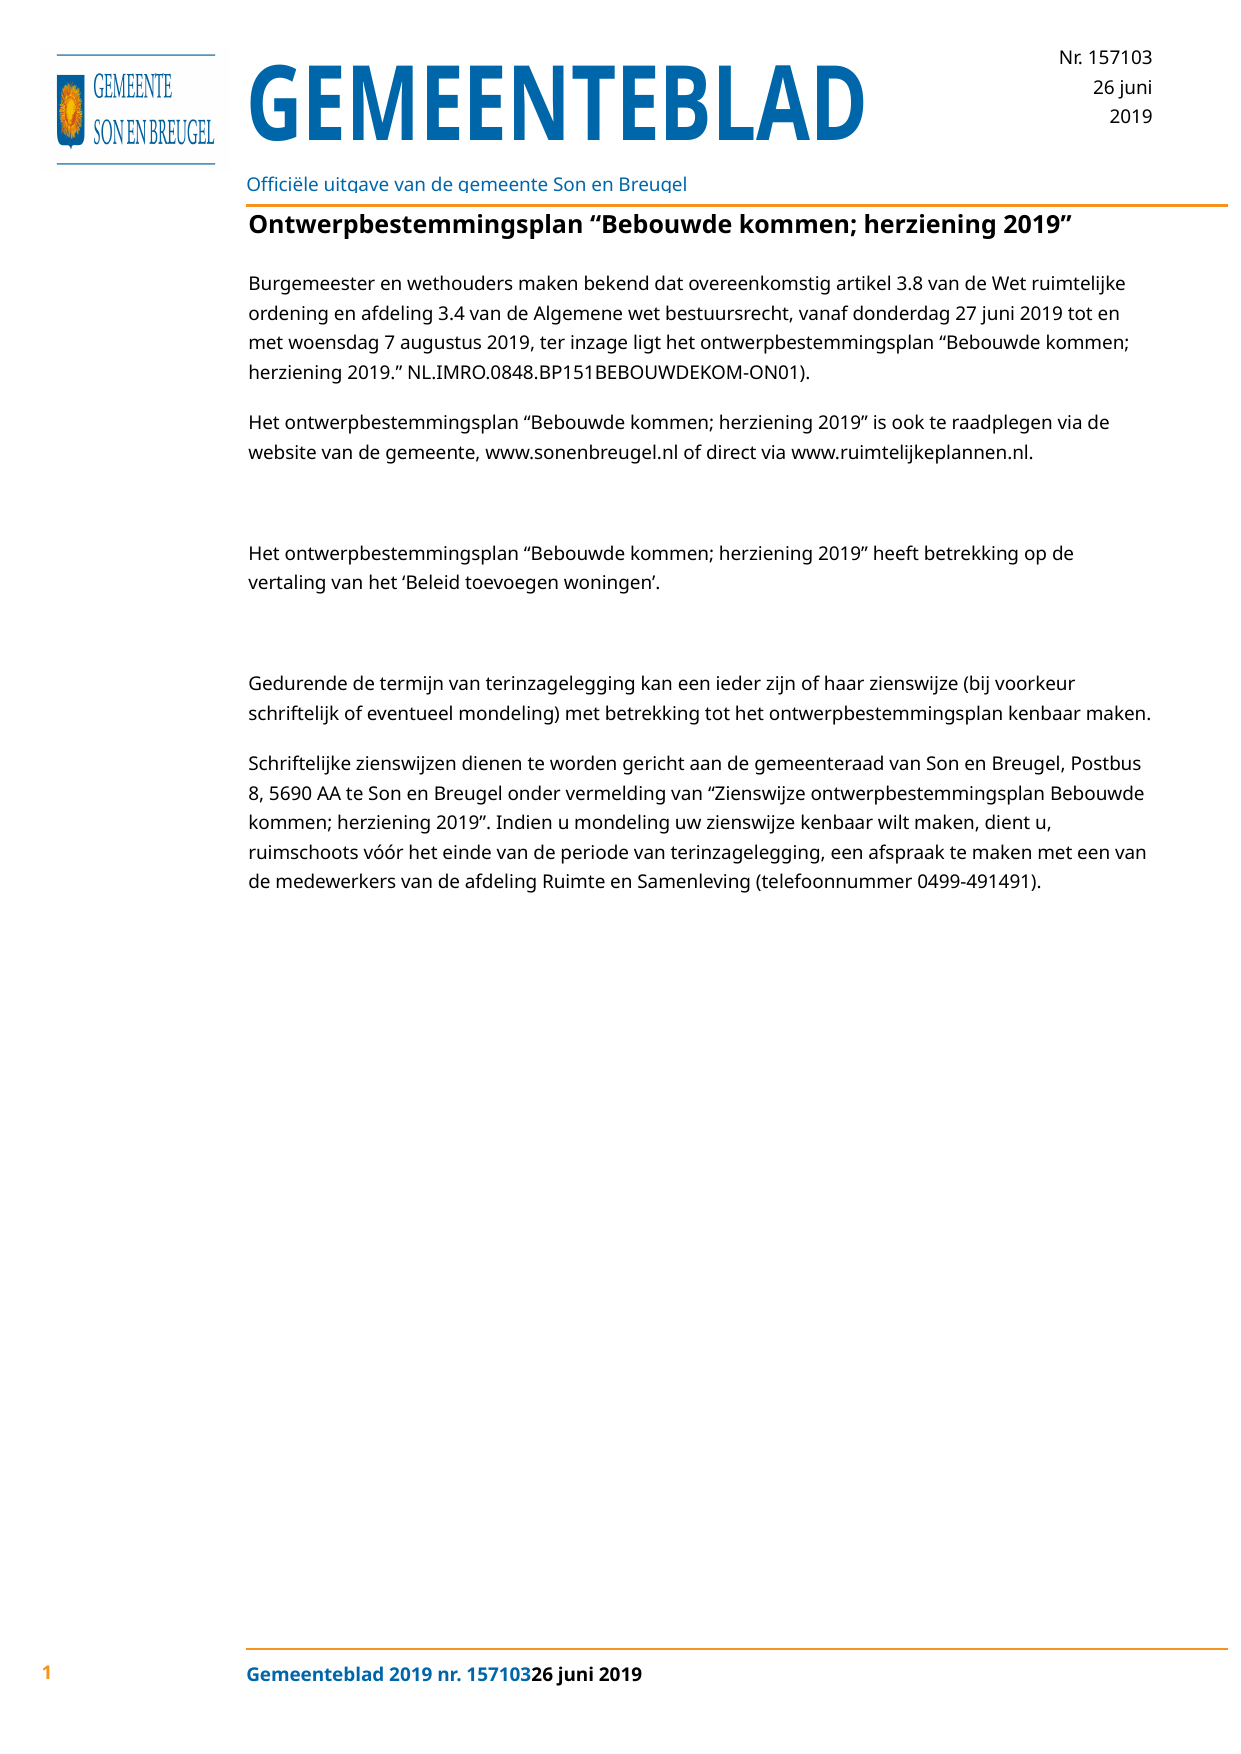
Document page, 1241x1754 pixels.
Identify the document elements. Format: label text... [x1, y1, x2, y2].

text Het ontwerpbestemmingsplan “Bebouwde kommen; herziening 2019” heeft betrekking op de vertaling van het ‘Beleid toevoegen woningen’. [248, 540, 1152, 595]
text Ontwerpbestemmingsplan “Bebouwde kommen; herziening 2019” [248, 207, 1152, 241]
text Het ontwerpbestemmingsplan “Bebouwde kommen; herziening 2019” is ook te raadplegen via de website van de gemeente, www.sonenbreugel.nl of direct via www.ruimtelijkeplannen.nl. [248, 409, 1152, 465]
text Gedurende de termijn van terinzagelegging kan een ieder zijn of haar zienswijze (bij voorkeur schriftelijk of eventueel mondeling) met betrekking tot het ontwerpbestemmingsplan kenbaar maken. [248, 670, 1152, 726]
picture [41, 47, 231, 172]
text Burgemeester en wethouders maken bekend dat overeenkomstig artikel 3.8 van de Wet ruimtelijke ordening en afdeling 3.4 van de Algemene wet bestuursrecht, vanaf donderdag 27 juni 2019 tot en met woensdag 7 augustus 2019, ter inzage ligt het ontwerpbestemmingsplan “Bebouwde kommen; herziening 2019.” NL.IMRO.0848.BP151BEBOUWDEKOM-ON01). [248, 270, 1152, 385]
text Schriftelijke zienswijzen dienen te worden gericht aan de gemeenteraad van Son en Breugel, Postbus 8, 5690 AA te Son en Breugel onder vermelding van “Zienswijze ontwerpbestemmingsplan Bebouwde kommen; herziening 2019”. Indien u mondeling uw zienswijze kenbaar wilt maken, dient u, ruimschoots vóór het einde van de periode van terinzagelegging, een afspraak te maken met een van de medewerkers van de afdeling Ruimte en Samenleving (telefoonnummer 0499-491491). [248, 750, 1152, 894]
